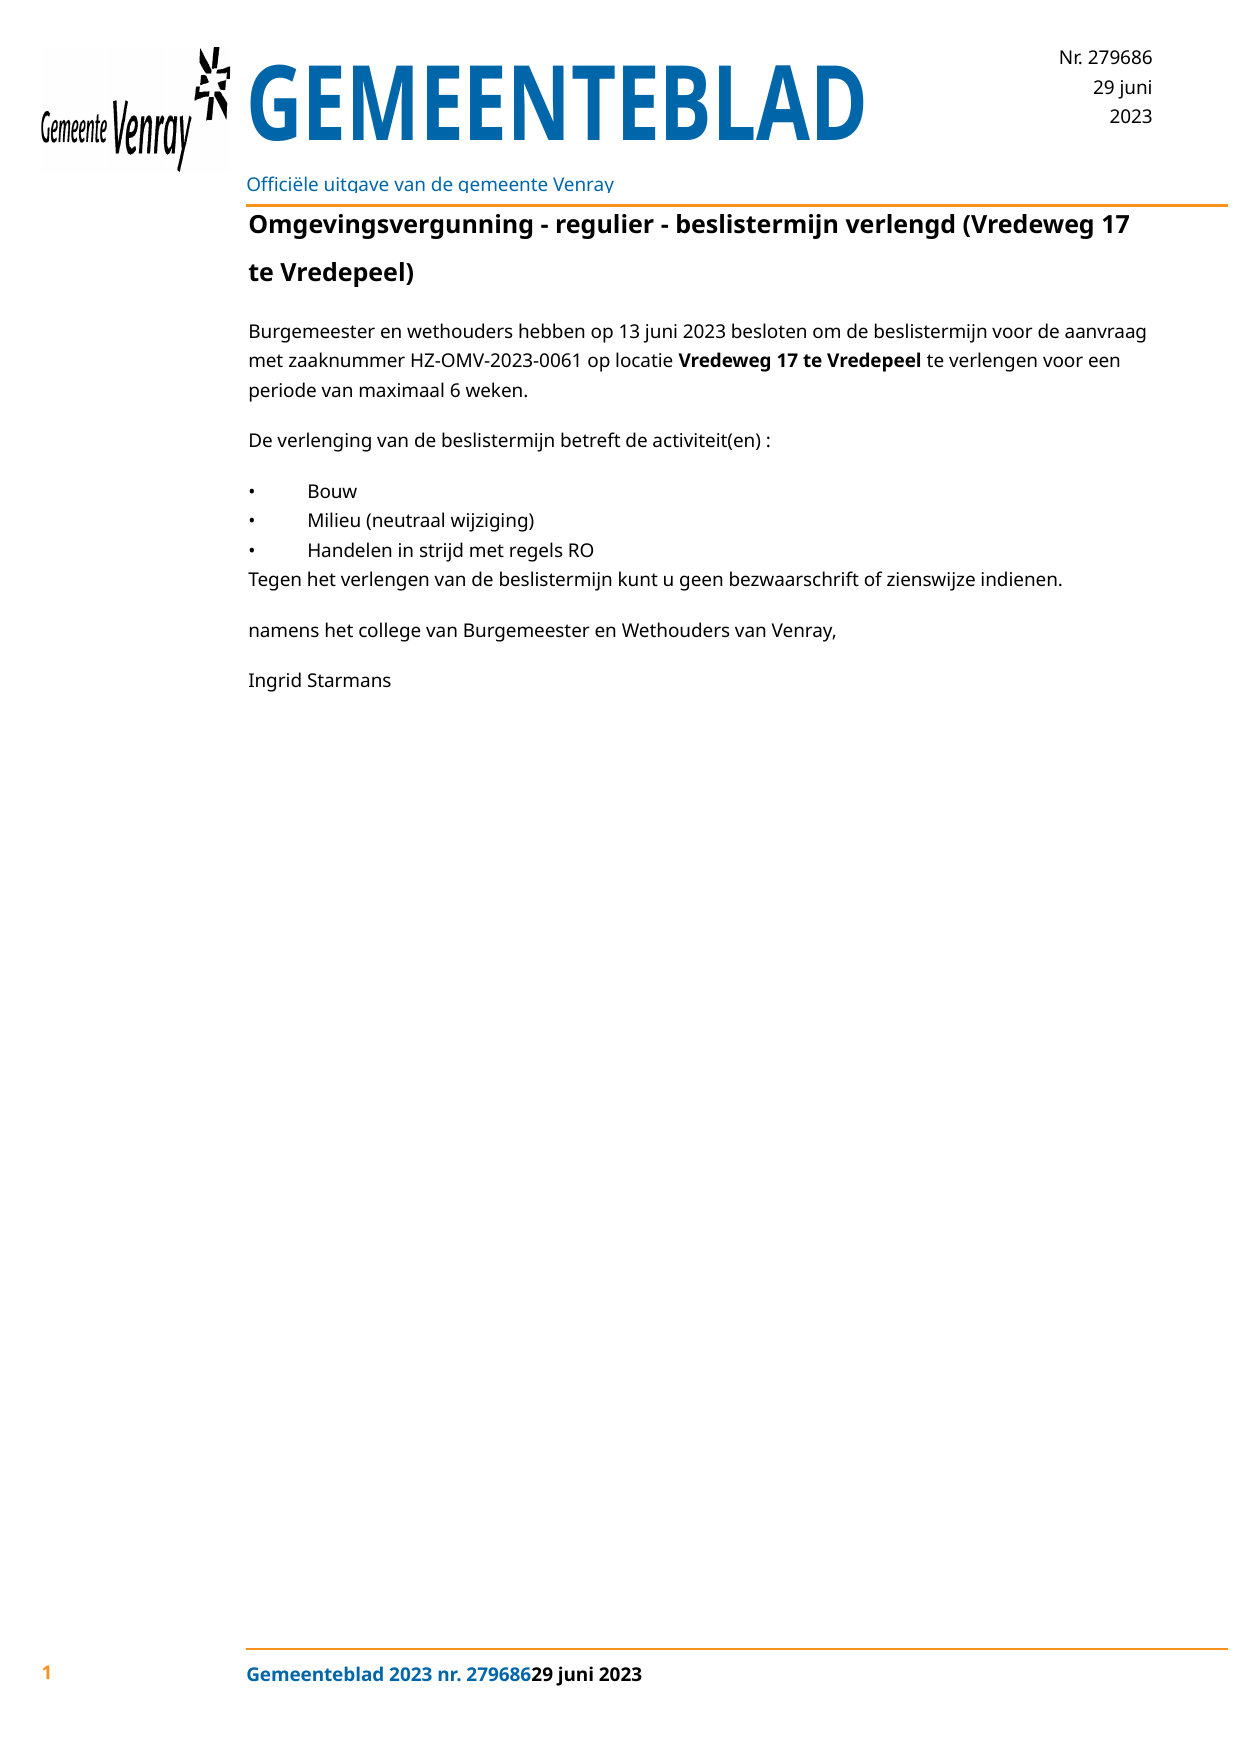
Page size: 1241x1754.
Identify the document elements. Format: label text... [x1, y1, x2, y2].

list Milieu (neutraal wijziging) [248, 507, 1152, 533]
text De verlenging van de beslistermijn betreft de activiteit(en) : [248, 427, 1152, 453]
text Ingrid Starmans [248, 667, 1152, 693]
list Bouw [248, 478, 1152, 504]
text Tegen het verlengen van de beslistermijn kunt u geen bezwaarschrift of zienswijze indienen. [248, 567, 1152, 592]
text namens het college van Burgemeester en Wethouders van Venray, [248, 617, 1152, 643]
text Omgevingsvergunning - regulier - beslistermijn verlengd (Vredeweg 17 te Vredepeel) [248, 207, 1152, 288]
list Handelen in strijd met regels RO [248, 537, 1152, 563]
text Burgemeester en wethouders hebben op 13 juni 2023 besloten om de beslistermijn voor de aanvraag met zaaknummer HZ-OMV-2023-0061 op locatie Vredeweg 17 te Vredepeel te verlengen voor een periode van maximaal 6 weken. [248, 318, 1152, 403]
picture [41, 47, 231, 172]
